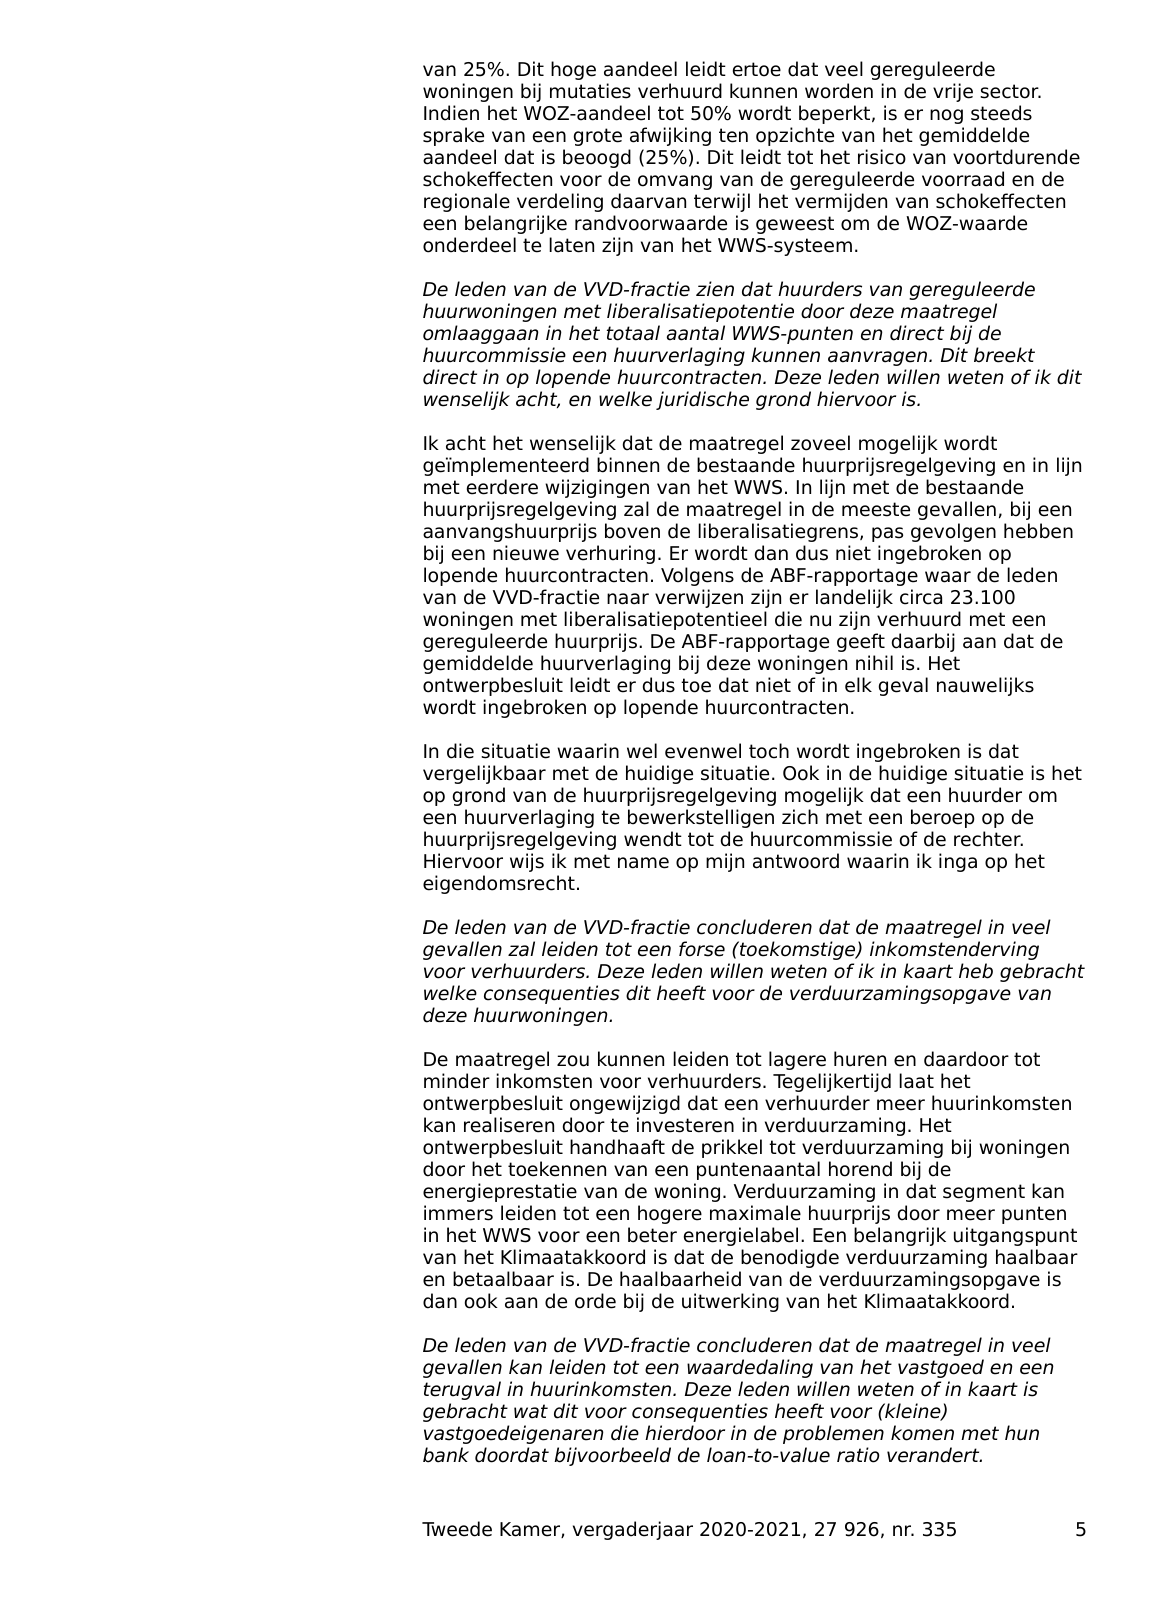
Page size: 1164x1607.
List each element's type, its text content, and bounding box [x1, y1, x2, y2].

text van 25%. Dit hoge aandeel leidt ertoe dat veel gereguleerde woningen bij mutaties verhuurd kunnen worden in de vrije sector. Indien het WOZ-aandeel tot 50% wordt beperkt, is er nog steeds sprake van een grote afwijking ten opzichte van het gemiddelde aandeel dat is beoogd (25%). Dit leidt tot het risico van voortdurende schokeffecten voor de omvang van de gereguleerde voorraad en de regionale verdeling daarvan terwijl het vermijden van schokeffecten een belangrijke randvoorwaarde is geweest om de WOZ-waarde onderdeel te laten zijn van het WWS-systeem. [422, 59, 1087, 257]
text De leden van de VVD-fractie concluderen dat de maatregel in veel gevallen zal leiden tot een forse (toekomstige) inkomstenderving voor verhuurders. Deze leden willen weten of ik in kaart heb gebracht welke consequenties dit heeft voor de verduurzamingsopgave van deze huurwoningen. [422, 917, 1087, 1027]
text In die situatie waarin wel evenwel toch wordt ingebroken is dat vergelijkbaar met de huidige situatie. Ook in de huidige situatie is het op grond van de huurprijsregelgeving mogelijk dat een huurder om een huurverlaging te bewerkstelligen zich met een beroep op de huurprijsregelgeving wendt tot de huurcommissie of de rechter. Hiervoor wijs ik met name op mijn antwoord waarin ik inga op het eigendomsrecht. [422, 741, 1087, 895]
text De leden van de VVD-fractie concluderen dat de maatregel in veel gevallen kan leiden tot een waardedaling van het vastgoed en een terugval in huurinkomsten. Deze leden willen weten of in kaart is gebracht wat dit voor consequenties heeft voor (kleine) vastgoedeigenaren die hierdoor in de problemen komen met hun bank doordat bijvoorbeeld de loan-to-value ratio verandert. [422, 1335, 1087, 1467]
text De leden van de VVD-fractie zien dat huurders van gereguleerde huurwoningen met liberalisatiepotentie door deze maatregel omlaaggaan in het totaal aantal WWS-punten en direct bij de huurcommissie een huurverlaging kunnen aanvragen. Dit breekt direct in op lopende huurcontracten. Deze leden willen weten of ik dit wenselijk acht, en welke juridische grond hiervoor is. [422, 279, 1087, 411]
text De maatregel zou kunnen leiden tot lagere huren en daardoor tot minder inkomsten voor verhuurders. Tegelijkertijd laat het ontwerpbesluit ongewijzigd dat een verhuurder meer huurinkomsten kan realiseren door te investeren in verduurzaming. Het ontwerpbesluit handhaaft de prikkel tot verduurzaming bij woningen door het toekennen van een puntenaantal horend bij de energieprestatie van de woning. Verduurzaming in dat segment kan immers leiden tot een hogere maximale huurprijs door meer punten in het WWS voor een beter energielabel. Een belangrijk uitgangspunt van het Klimaatakkoord is dat de benodigde verduurzaming haalbaar en betaalbaar is. De haalbaarheid van de verduurzamingsopgave is dan ook aan de orde bij de uitwerking van het Klimaatakkoord. [422, 1049, 1087, 1313]
text Ik acht het wenselijk dat de maatregel zoveel mogelijk wordt geïmplementeerd binnen de bestaande huurprijsregelgeving en in lijn met eerdere wijzigingen van het WWS. In lijn met de bestaande huurprijsregelgeving zal de maatregel in de meeste gevallen, bij een aanvangshuurprijs boven de liberalisatiegrens, pas gevolgen hebben bij een nieuwe verhuring. Er wordt dan dus niet ingebroken op lopende huurcontracten. Volgens de ABF-rapportage waar de leden van de VVD-fractie naar verwijzen zijn er landelijk circa 23.100 woningen met liberalisatiepotentieel die nu zijn verhuurd met een gereguleerde huurprijs. De ABF-rapportage geeft daarbij aan dat de gemiddelde huurverlaging bij deze woningen nihil is. Het ontwerpbesluit leidt er dus toe dat niet of in elk geval nauwelijks wordt ingebroken op lopende huurcontracten. [422, 433, 1087, 719]
